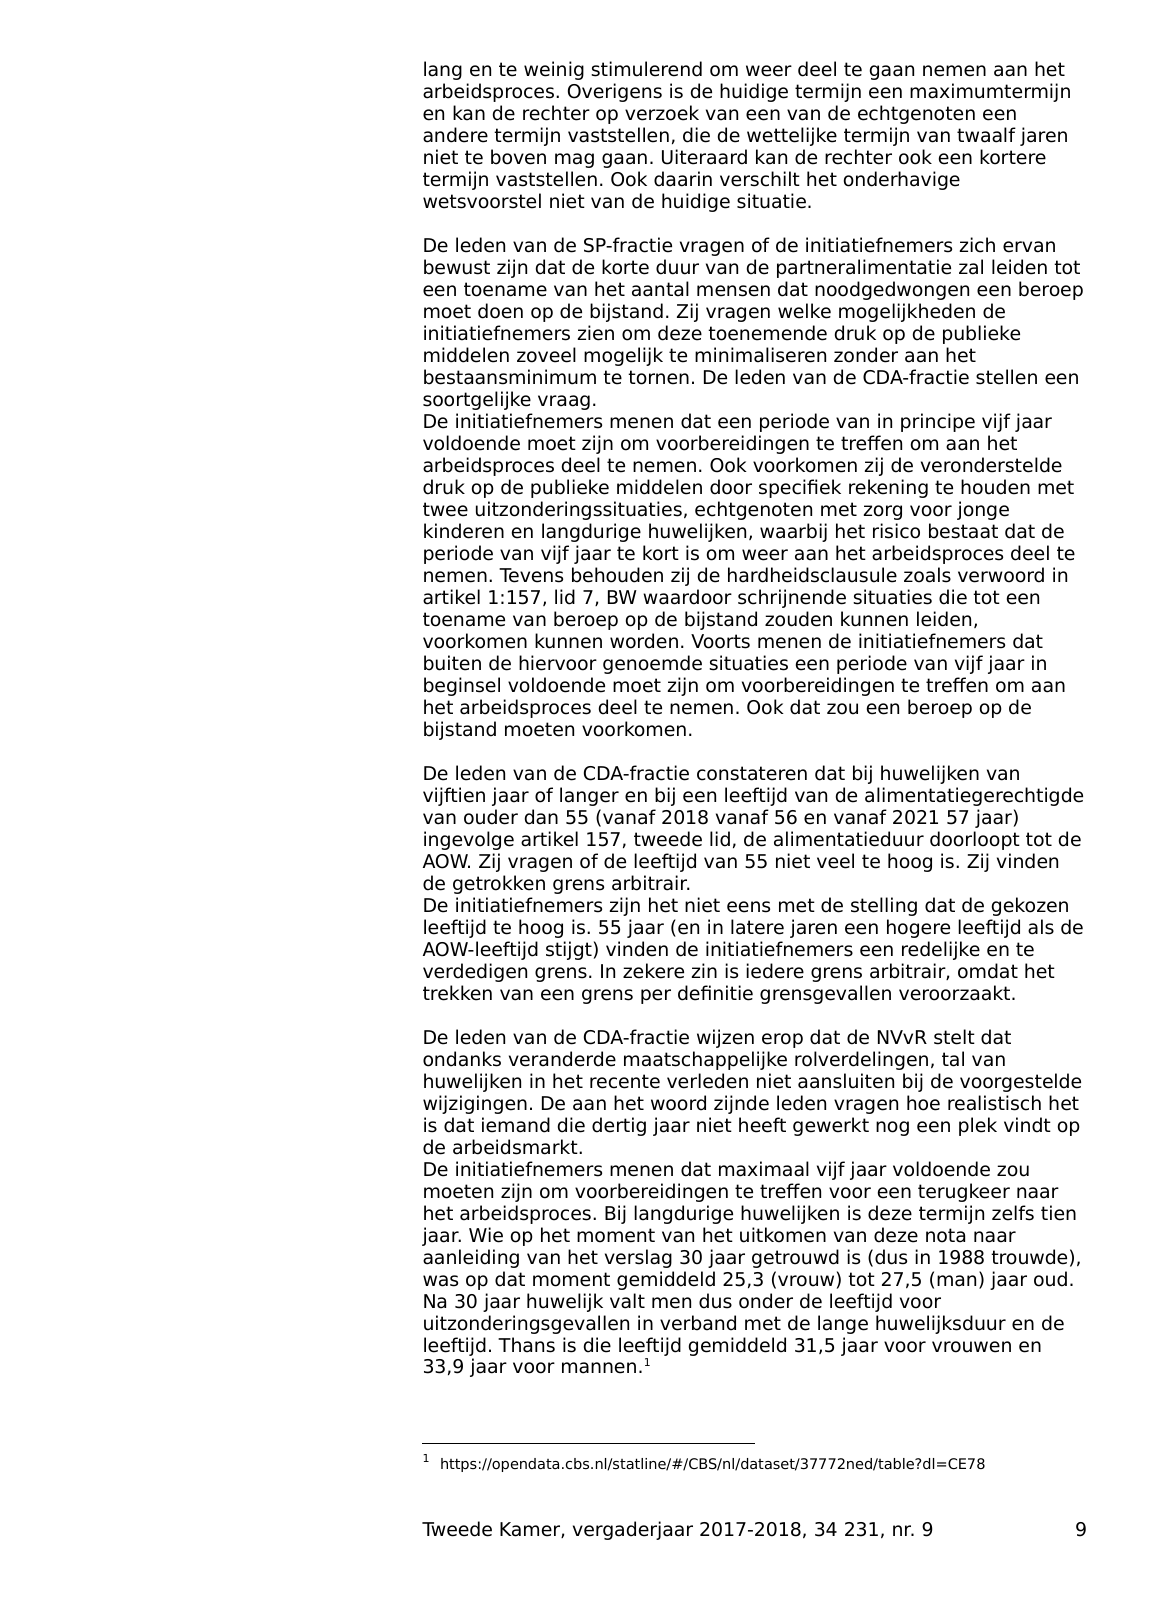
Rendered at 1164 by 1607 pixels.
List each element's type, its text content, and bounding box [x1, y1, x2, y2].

text De initiatiefnemers menen dat een periode van in principe vijf jaar voldoende moet zijn om voorbereidingen te treffen om aan het arbeidsproces deel te nemen. Ook voorkomen zij de veronderstelde druk op de publieke middelen door specifiek rekening te houden met twee uitzonderingssituaties, echtgenoten met zorg voor jonge kinderen en langdurige huwelijken, waarbij het risico bestaat dat de periode van vijf jaar te kort is om weer aan het arbeidsproces deel te nemen. Tevens behouden zij de hardheidsclausule zoals verwoord in artikel 1:157, lid 7, BW waardoor schrijnende situaties die tot een toename van beroep op de bijstand zouden kunnen leiden, voorkomen kunnen worden. Voorts menen de initiatiefnemers dat buiten de hiervoor genoemde situaties een periode van vijf jaar in beginsel voldoende moet zijn om voorbereidingen te treffen om aan het arbeidsproces deel te nemen. Ook dat zou een beroep op de bijstand moeten voorkomen. [422, 411, 1087, 741]
text lang en te weinig stimulerend om weer deel te gaan nemen aan het arbeidsproces. Overigens is de huidige termijn een maximumtermijn en kan de rechter op verzoek van een van de echtgenoten een andere termijn vaststellen, die de wettelijke termijn van twaalf jaren niet te boven mag gaan. Uiteraard kan de rechter ook een kortere termijn vaststellen. Ook daarin verschilt het onderhavige wetsvoorstel niet van de huidige situatie. [422, 59, 1087, 213]
text De initiatiefnemers zijn het niet eens met de stelling dat de gekozen leeftijd te hoog is. 55 jaar (en in latere jaren een hogere leeftijd als de AOW-leeftijd stijgt) vinden de initiatiefnemers een redelijke en te verdedigen grens. In zekere zin is iedere grens arbitrair, omdat het trekken van een grens per definitie grensgevallen veroorzaakt. [422, 895, 1087, 1004]
text De leden van de CDA-fractie constateren dat bij huwelijken van vijftien jaar of langer en bij een leeftijd van de alimentatiegerechtigde van ouder dan 55 (vanaf 2018 vanaf 56 en vanaf 2021 57 jaar) ingevolge artikel 157, tweede lid, de alimentatieduur doorloopt tot de AOW. Zij vragen of de leeftijd van 55 niet veel te hoog is. Zij vinden de getrokken grens arbitrair. [422, 763, 1087, 895]
text De leden van de SP-fractie vragen of de initiatiefnemers zich ervan bewust zijn dat de korte duur van de partneralimentatie zal leiden tot een toename van het aantal mensen dat noodgedwongen een beroep moet doen op de bijstand. Zij vragen welke mogelijkheden de initiatiefnemers zien om deze toenemende druk op de publieke middelen zoveel mogelijk te minimaliseren zonder aan het bestaansminimum te tornen. De leden van de CDA-fractie stellen een soortgelijke vraag. [422, 235, 1087, 411]
text De initiatiefnemers menen dat maximaal vijf jaar voldoende zou moeten zijn om voorbereidingen te treffen voor een terugkeer naar het arbeidsproces. Bij langdurige huwelijken is deze termijn zelfs tien jaar. Wie op het moment van het uitkomen van deze nota naar aanleiding van het verslag 30 jaar getrouwd is (dus in 1988 trouwde), was op dat moment gemiddeld 25,3 (vrouw) tot 27,5 (man) jaar oud. Na 30 jaar huwelijk valt men dus onder de leeftijd voor uitzonderingsgevallen in verband met de lange huwelijksduur en de leeftijd. Thans is die leeftijd gemiddeld 31,5 jaar voor vrouwen en 33,9 jaar voor mannen. [422, 1159, 1087, 1378]
text https://opendata.cbs.nl/statline/#/CBS/nl/dataset/37772ned/table?dl=CE78 [422, 1452, 1087, 1474]
text De leden van de CDA-fractie wijzen erop dat de NVvR stelt dat ondanks veranderde maatschappelijke rolverdelingen, tal van huwelijken in het recente verleden niet aansluiten bij de voorgestelde wijzigingen. De aan het woord zijnde leden vragen hoe realistisch het is dat iemand die dertig jaar niet heeft gewerkt nog een plek vindt op de arbeidsmarkt. [422, 1027, 1087, 1159]
